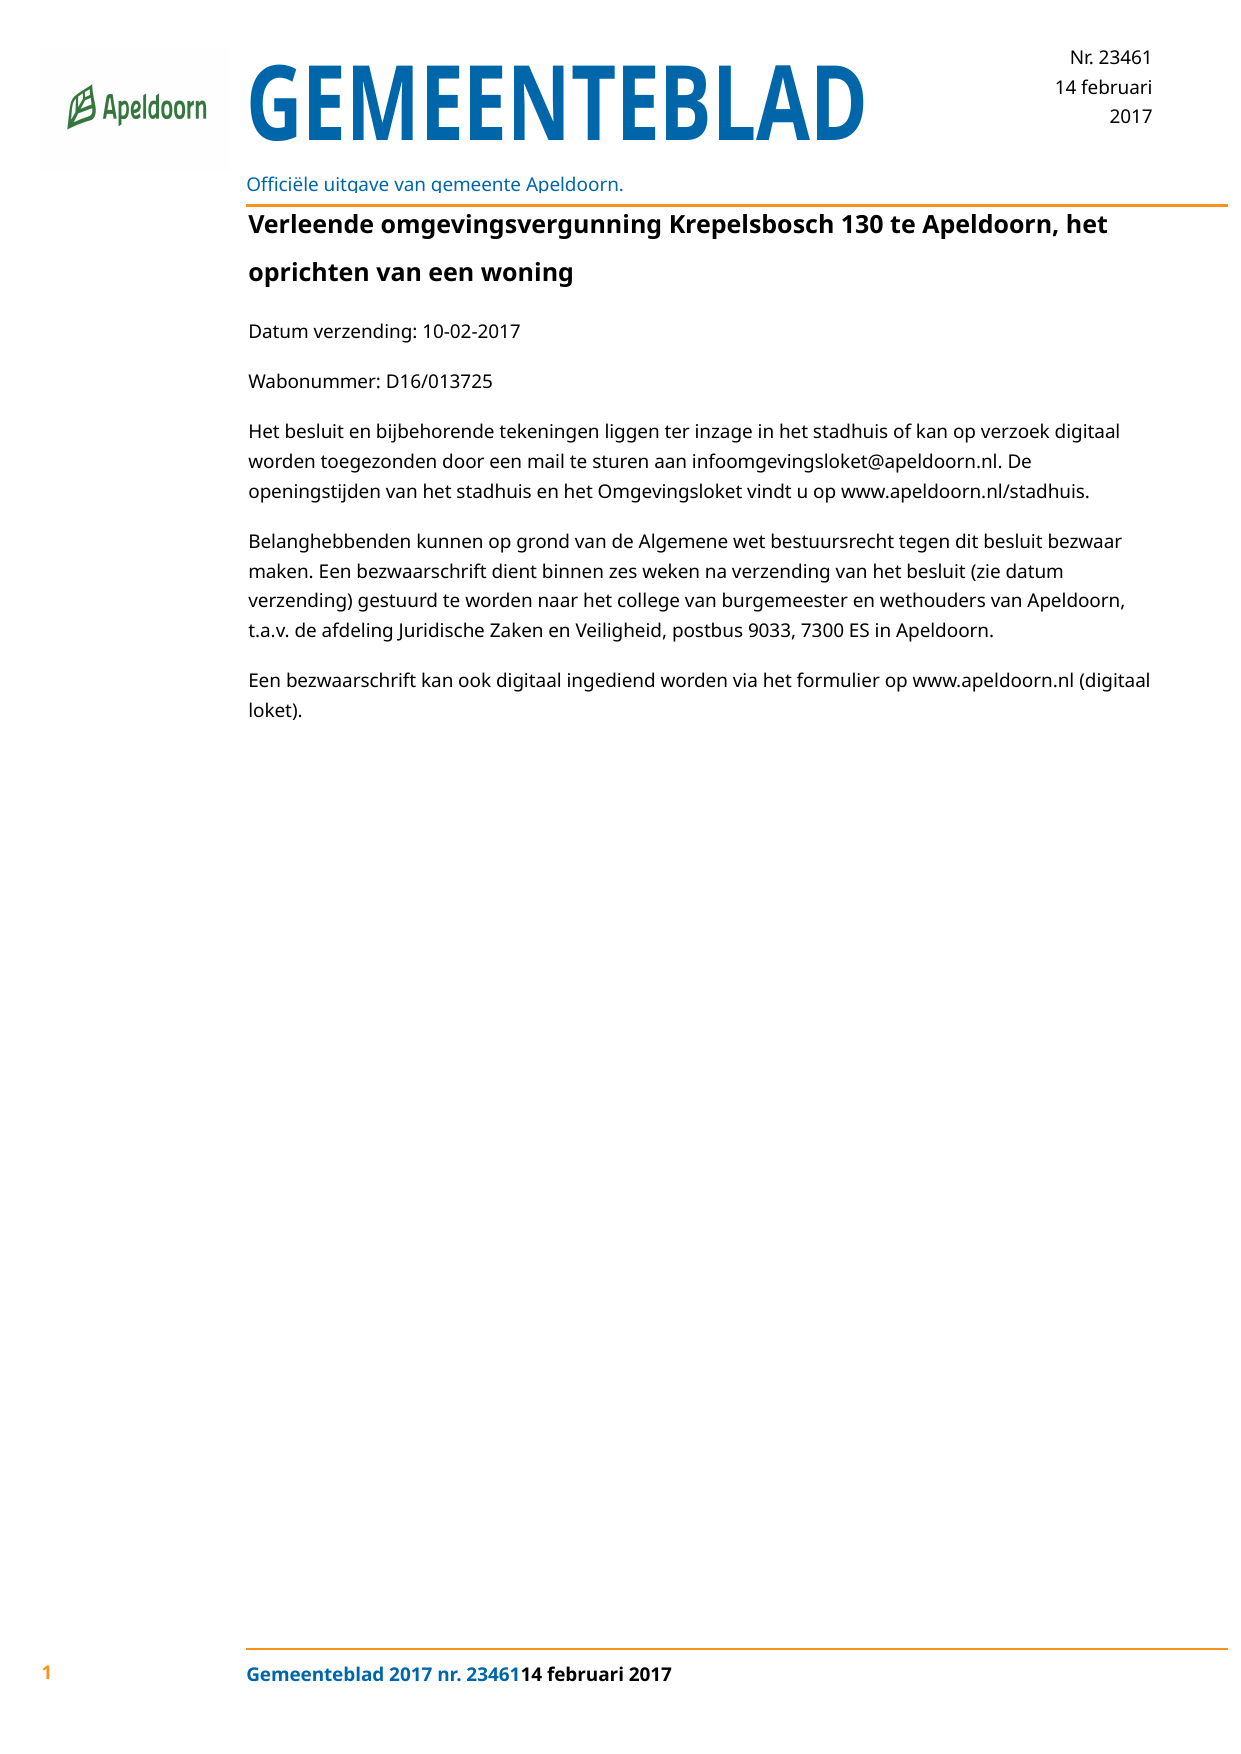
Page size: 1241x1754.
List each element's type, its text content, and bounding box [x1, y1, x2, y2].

text Een bezwaarschrift kan ook digitaal ingediend worden via het formulier op www.apeldoorn.nl (digitaal loket). [248, 667, 1152, 723]
text Datum verzending: 10-02-2017 [248, 318, 1152, 344]
text Belanghebbenden kunnen op grond van de Algemene wet bestuursrecht tegen dit besluit bezwaar maken. Een bezwaarschrift dient binnen zes weken na verzending van het besluit (zie datum verzending) gestuurd te worden naar het college van burgemeester en wethouders van Apeldoorn, t.a.v. de afdeling Juridische Zaken en Veiligheid, postbus 9033, 7300 ES in Apeldoorn. [248, 528, 1152, 643]
text Verleende omgevingsvergunning Krepelsbosch 130 te Apeldoorn, het oprichten van een woning [248, 207, 1152, 288]
text Het besluit en bijbehorende tekeningen liggen ter inzage in het stadhuis of kan op verzoek digitaal worden toegezonden door een mail te sturen aan infoomgevingsloket@apeldoorn.nl. De openingstijden van het stadhuis en het Omgevingsloket vindt u op www.apeldoorn.nl/stadhuis. [248, 419, 1152, 504]
text Wabonummer: D16/013725 [248, 368, 1152, 394]
picture [41, 47, 231, 172]
